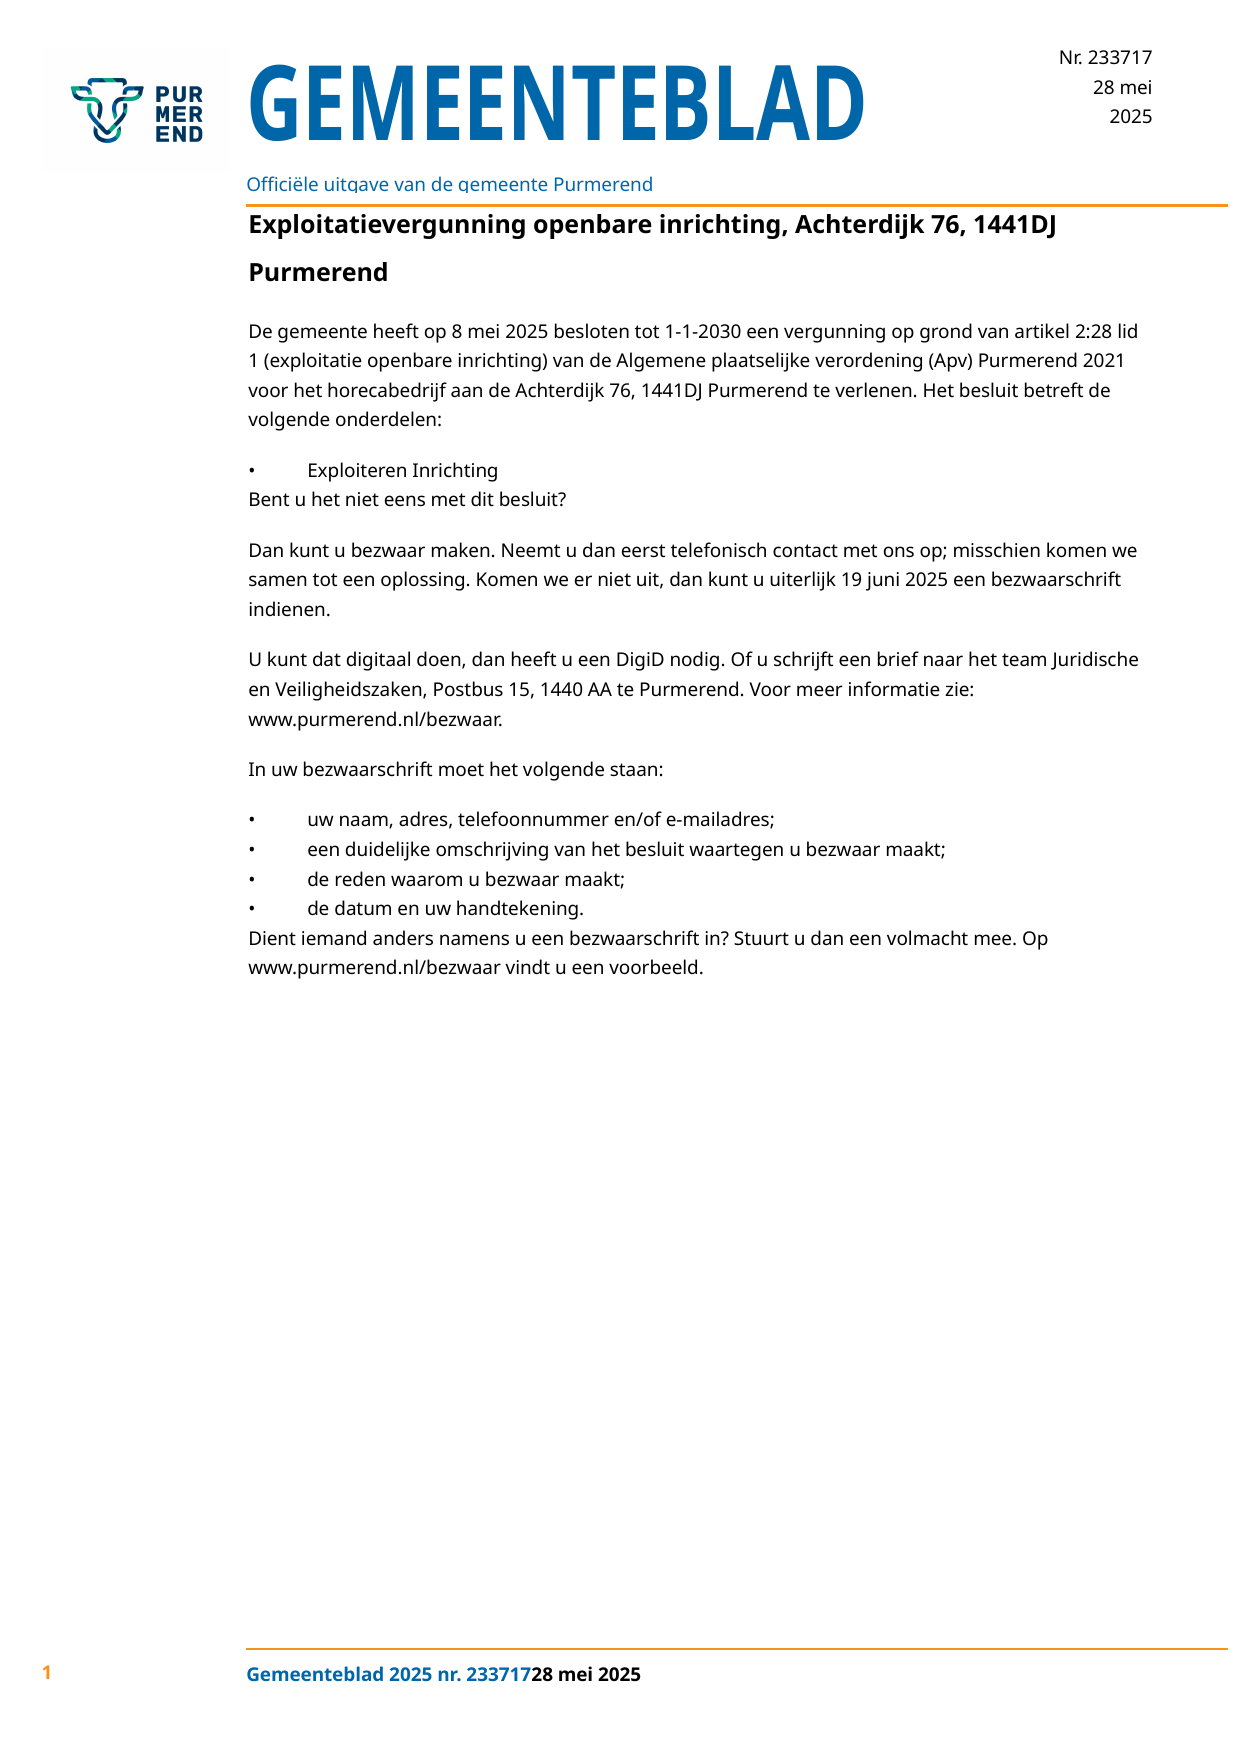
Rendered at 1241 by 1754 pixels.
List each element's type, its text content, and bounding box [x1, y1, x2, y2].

picture [41, 47, 231, 172]
text Dan kunt u bezwaar maken. Neemt u dan eerst telefonisch contact met ons op; misschien komen we samen tot een oplossing. Komen we er niet uit, dan kunt u uiterlijk 19 juni 2025 een bezwaarschrift indienen. [248, 537, 1152, 622]
list een duidelijke omschrijving van het besluit waartegen u bezwaar maakt; [248, 836, 1152, 862]
list de reden waarom u bezwaar maakt; [248, 866, 1152, 892]
text De gemeente heeft op 8 mei 2025 besloten tot 1-1-2030 een vergunning op grond van artikel 2:28 lid 1 (exploitatie openbare inrichting) van de Algemene plaatselijke verordening (Apv) Purmerend 2021 voor het horecabedrijf aan de Achterdijk 76, 1441DJ Purmerend te verlenen. Het besluit betreft de volgende onderdelen: [248, 318, 1152, 432]
text In uw bezwaarschrift moet het volgende staan: [248, 756, 1152, 782]
text U kunt dat digitaal doen, dan heeft u een DigiD nodig. Of u schrijft een brief naar het team Juridische en Veiligheidszaken, Postbus 15, 1440 AA te Purmerend. Voor meer informatie zie: www.purmerend.nl/bezwaar. [248, 647, 1152, 732]
text Dient iemand anders namens u een bezwaarschrift in? Stuurt u dan een volmacht mee. Op www.purmerend.nl/bezwaar vindt u een voorbeeld. [248, 925, 1152, 980]
text Exploitatievergunning openbare inrichting, Achterdijk 76, 1441DJ Purmerend [248, 207, 1152, 288]
list uw naam, adres, telefoonnummer en/of e-mailadres; [248, 807, 1152, 832]
text Bent u het niet eens met dit besluit? [248, 487, 1152, 512]
list Exploiteren Inrichting [248, 457, 1152, 483]
list de datum en uw handtekening. [248, 895, 1152, 921]
